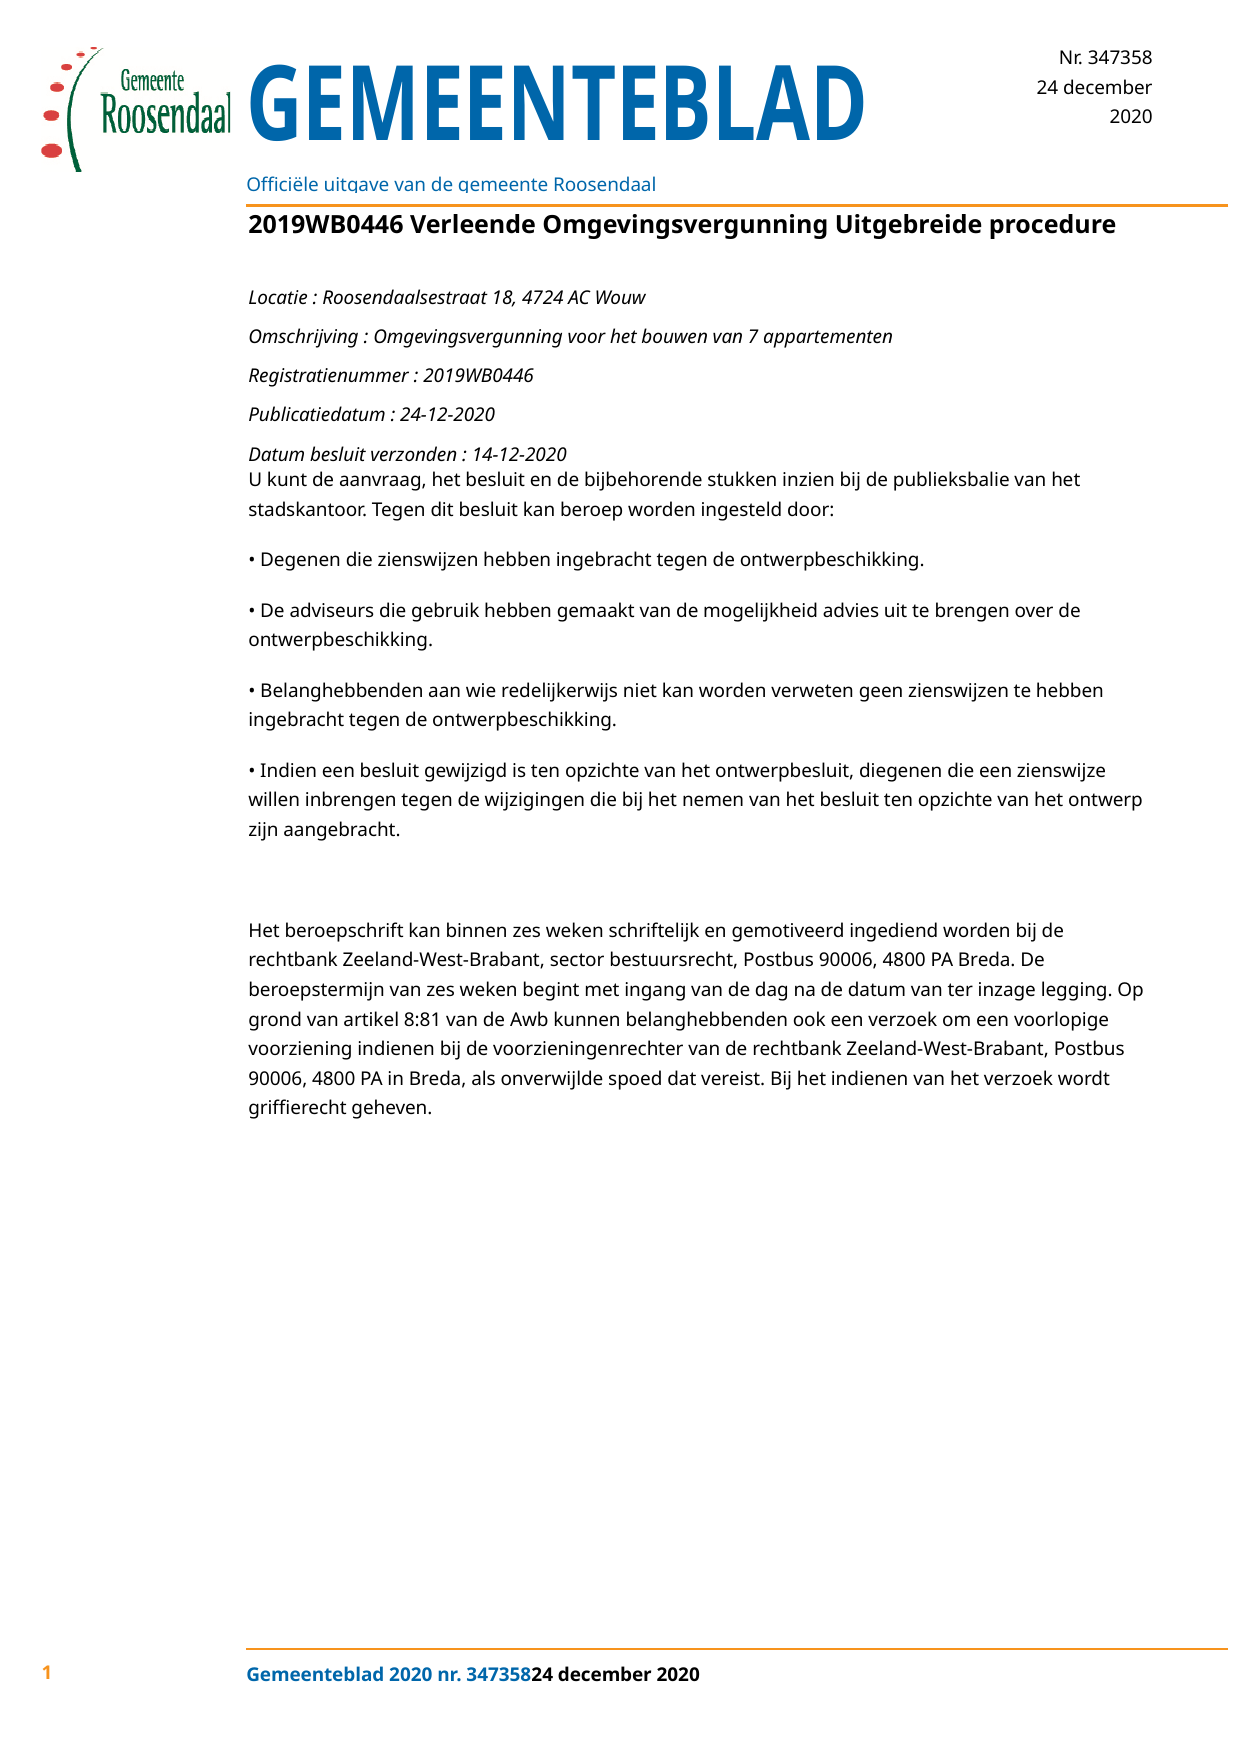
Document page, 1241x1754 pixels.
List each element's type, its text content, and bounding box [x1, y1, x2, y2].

text Publicatiedatum : 24-12-2020 [248, 402, 1152, 427]
text • Indien een besluit gewijzigd is ten opzichte van het ontwerpbesluit, diegenen die een zienswijze willen inbrengen tegen de wijzigingen die bij het nemen van het besluit ten opzichte van het ontwerp zijn aangebracht. [248, 757, 1152, 842]
text U kunt de aanvraag, het besluit en de bijbehorende stukken inzien bij de publieksbalie van het stadskantoor. Tegen dit besluit kan beroep worden ingesteld door: [248, 467, 1152, 522]
text 2019WB0446 Verleende Omgevingsvergunning Uitgebreide procedure [248, 207, 1152, 241]
text Omschrijving : Omgevingsvergunning voor het bouwen van 7 appartementen [248, 323, 1152, 349]
picture [41, 47, 231, 172]
text • Degenen die zienswijzen hebben ingebracht tegen de ontwerpbeschikking. [248, 547, 1152, 572]
text • De adviseurs die gebruik hebben gemaakt van de mogelijkheid advies uit te brengen over de ontwerpbeschikking. [248, 597, 1152, 652]
text Locatie : Roosendaalsestraat 18, 4724 AC Wouw [248, 284, 1152, 309]
text Registratienummer : 2019WB0446 [248, 362, 1152, 388]
text • Belanghebbenden aan wie redelijkerwijs niet kan worden verweten geen zienswijzen te hebben ingebracht tegen de ontwerpbeschikking. [248, 677, 1152, 732]
text Datum besluit verzonden : 14-12-2020 [248, 441, 1152, 467]
text Het beroepschrift kan binnen zes weken schriftelijk en gemotiveerd ingediend worden bij de rechtbank Zeeland-West-Brabant, sector bestuursrecht, Postbus 90006, 4800 PA Breda. De beroepstermijn van zes weken begint met ingang van de dag na de datum van ter inzage legging. Op grond van artikel 8:81 van de Awb kunnen belanghebbenden ook een verzoek om een voorlopige voorziening indienen bij de voorzieningenrechter van de rechtbank Zeeland-West-Brabant, Postbus 90006, 4800 PA in Breda, als onverwijlde spoed dat vereist. Bij het indienen van het verzoek wordt griffierecht geheven. [248, 917, 1152, 1120]
